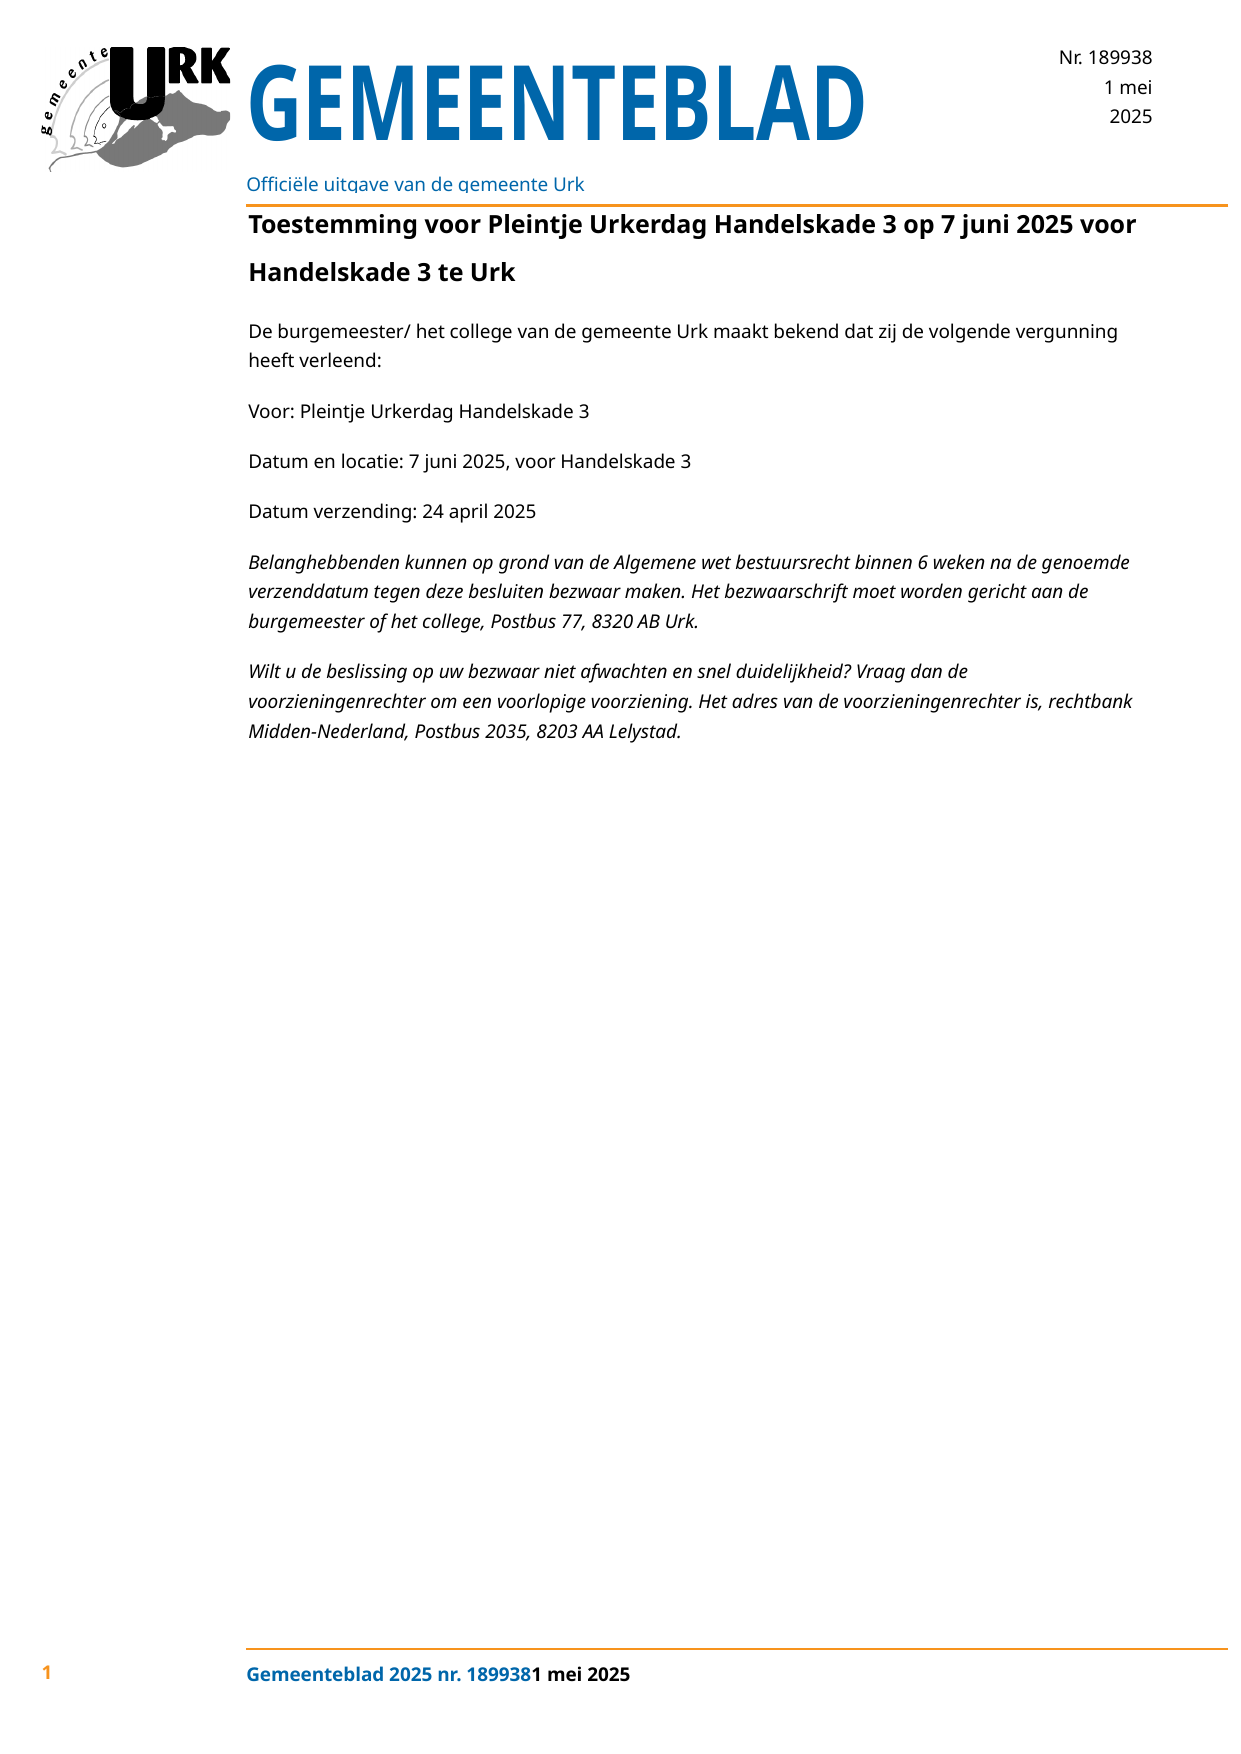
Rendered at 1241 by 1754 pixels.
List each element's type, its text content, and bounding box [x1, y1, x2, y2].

text Voor: Pleintje Urkerdag Handelskade 3 [248, 398, 1152, 424]
picture [41, 47, 231, 172]
text Wilt u de beslissing op uw bezwaar niet afwachten en snel duidelijkheid? Vraag dan de voorzieningenrechter om een voorlopige voorziening. Het adres van de voorzieningenrechter is, rechtbank Midden-Nederland, Postbus 2035, 8203 AA Lelystad. [248, 659, 1152, 744]
text Datum verzending: 24 april 2025 [248, 499, 1152, 524]
text Datum en locatie: 7 juni 2025, voor Handelskade 3 [248, 448, 1152, 474]
text De burgemeester/ het college van de gemeente Urk maakt bekend dat zij de volgende vergunning heeft verleend: [248, 318, 1152, 373]
text Toestemming voor Pleintje Urkerdag Handelskade 3 op 7 juni 2025 voor Handelskade 3 te Urk [248, 207, 1152, 288]
text Belanghebbenden kunnen op grond van de Algemene wet bestuursrecht binnen 6 weken na de genoemde verzenddatum tegen deze besluiten bezwaar maken. Het bezwaarschrift moet worden gericht aan de burgemeester of het college, Postbus 77, 8320 AB Urk. [248, 549, 1152, 634]
